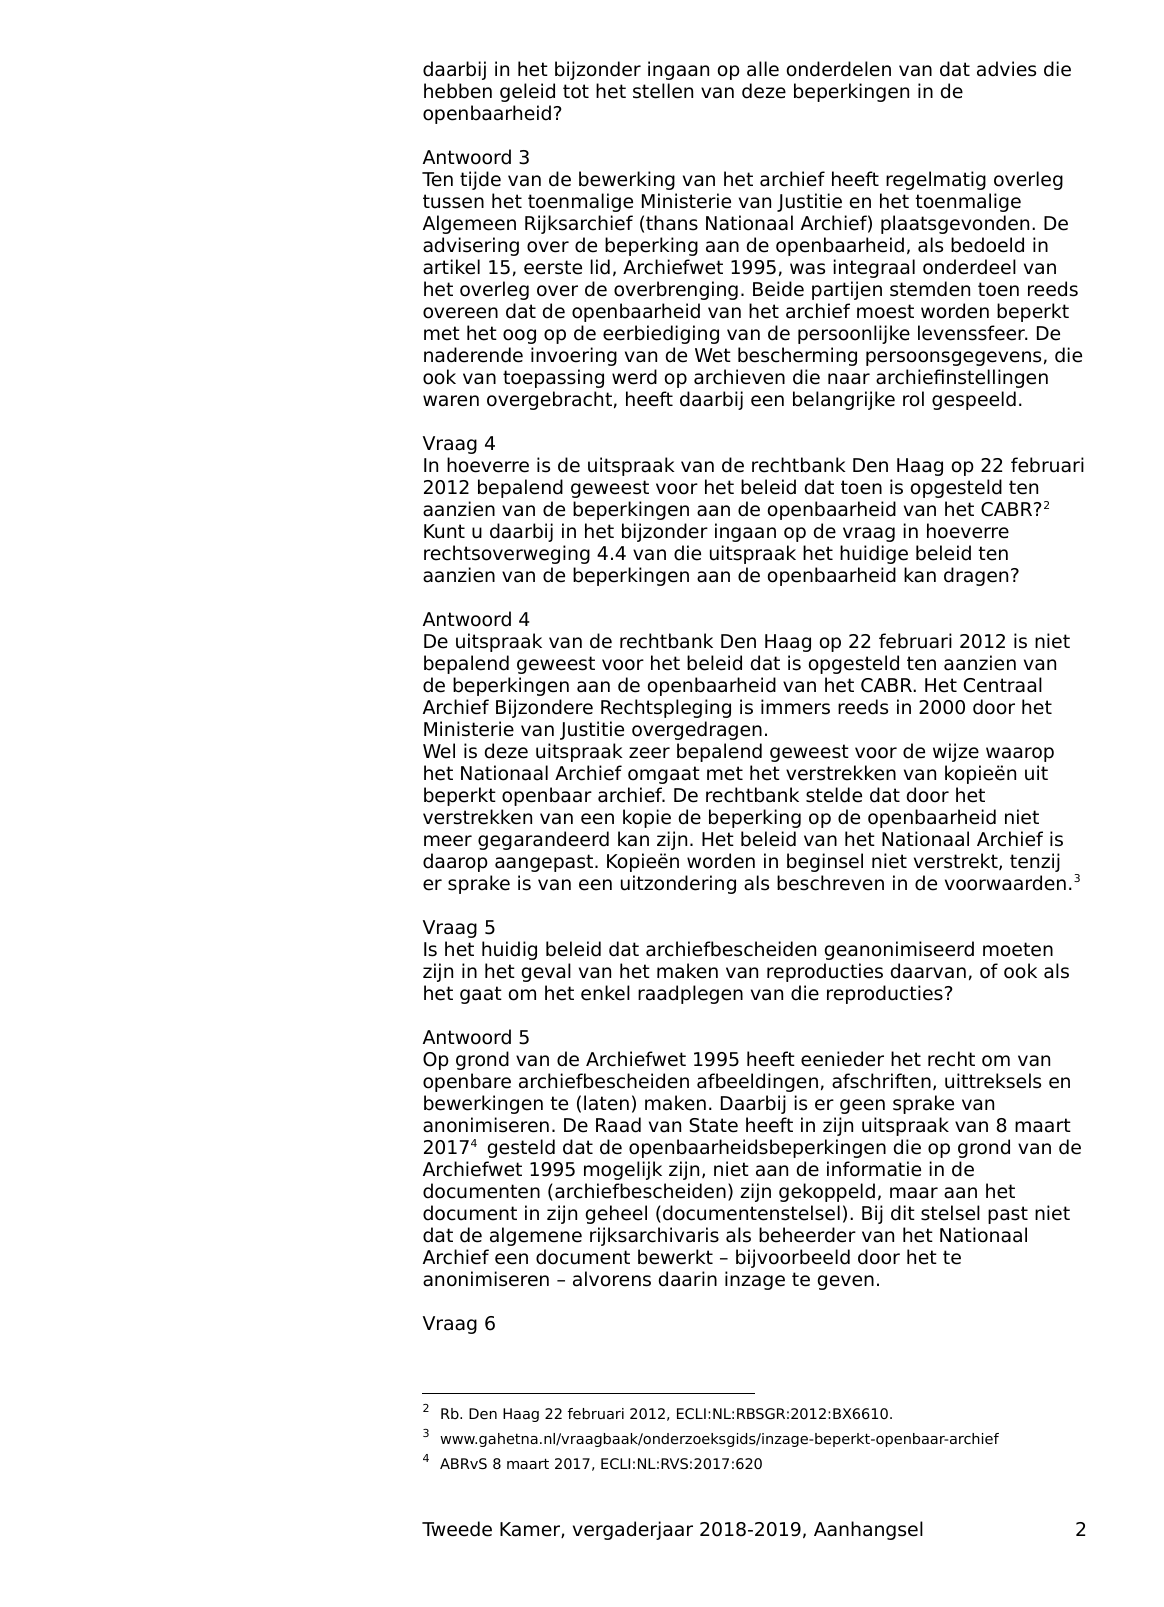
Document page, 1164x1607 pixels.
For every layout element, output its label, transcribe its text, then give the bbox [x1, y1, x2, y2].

text Wel is deze uitspraak zeer bepalend geweest voor de wijze waarop het Nationaal Archief omgaat met het verstrekken van kopieën uit beperkt openbaar archief. De rechtbank stelde dat door het verstrekken van een kopie de beperking op de openbaarheid niet meer gegarandeerd kan zijn. Het beleid van het Nationaal Archief is daarop aangepast. Kopieën worden in beginsel niet verstrekt, tenzij er sprake is van een uitzondering als beschreven in de voorwaarden. [422, 741, 1087, 895]
text Is het huidig beleid dat archiefbescheiden geanonimiseerd moeten zijn in het geval van het maken van reproducties daarvan, of ook als het gaat om het enkel raadplegen van die reproducties? [422, 939, 1087, 1005]
text Antwoord 3 [422, 147, 1087, 169]
text Antwoord 4 [422, 609, 1087, 631]
text Op grond van de Archiefwet 1995 heeft eenieder het recht om van openbare archiefbescheiden afbeeldingen, afschriften, uittreksels en bewerkingen te (laten) maken. Daarbij is er geen sprake van anonimiseren. De Raad van State heeft in zijn uitspraak van 8 maart 2017 gesteld dat de openbaarheidsbeperkingen die op grond van de Archiefwet 1995 mogelijk zijn, niet aan de informatie in de documenten (archiefbescheiden) zijn gekoppeld, maar aan het document in zijn geheel (documentenstelsel). Bij dit stelsel past niet dat de algemene rijksarchivaris als beheerder van het Nationaal Archief een document bewerkt – bijvoorbeeld door het te anonimiseren – alvorens daarin inzage te geven. [422, 1049, 1087, 1291]
text daarbij in het bijzonder ingaan op alle onderdelen van dat advies die hebben geleid tot het stellen van deze beperkingen in de openbaarheid? [422, 59, 1087, 125]
text Vraag 4 [422, 433, 1087, 455]
text De uitspraak van de rechtbank Den Haag op 22 februari 2012 is niet bepalend geweest voor het beleid dat is opgesteld ten aanzien van de beperkingen aan de openbaarheid van het CABR. Het Centraal Archief Bijzondere Rechtspleging is immers reeds in 2000 door het Ministerie van Justitie overgedragen. [422, 631, 1087, 741]
text ABRvS 8 maart 2017, ECLI:NL:RVS:2017:620 [422, 1452, 1087, 1474]
text Rb. Den Haag 22 februari 2012, ECLI:NL:RBSGR:2012:BX6610. [422, 1402, 1087, 1424]
text In hoeverre is de uitspraak van de rechtbank Den Haag op 22 februari 2012 bepalend geweest voor het beleid dat toen is opgesteld ten aanzien van de beperkingen aan de openbaarheid van het CABR? Kunt u daarbij in het bijzonder ingaan op de vraag in hoeverre rechtsoverweging 4.4 van die uitspraak het huidige beleid ten aanzien van de beperkingen aan de openbaarheid kan dragen? [422, 455, 1087, 587]
text Vraag 5 [422, 917, 1087, 939]
text Vraag 6 [422, 1313, 1087, 1335]
text www.gahetna.nl/vraagbaak/onderzoeksgids/inzage-beperkt-openbaar-archief [422, 1427, 1087, 1449]
text Antwoord 5 [422, 1027, 1087, 1049]
text Ten tijde van de bewerking van het archief heeft regelmatig overleg tussen het toenmalige Ministerie van Justitie en het toenmalige Algemeen Rijksarchief (thans Nationaal Archief) plaatsgevonden. De advisering over de beperking aan de openbaarheid, als bedoeld in artikel 15, eerste lid, Archiefwet 1995, was integraal onderdeel van het overleg over de overbrenging. Beide partijen stemden toen reeds overeen dat de openbaarheid van het archief moest worden beperkt met het oog op de eerbiediging van de persoonlijke levenssfeer. De naderende invoering van de Wet bescherming persoonsgegevens, die ook van toepassing werd op archieven die naar archiefinstellingen waren overgebracht, heeft daarbij een belangrijke rol gespeeld. [422, 169, 1087, 411]
